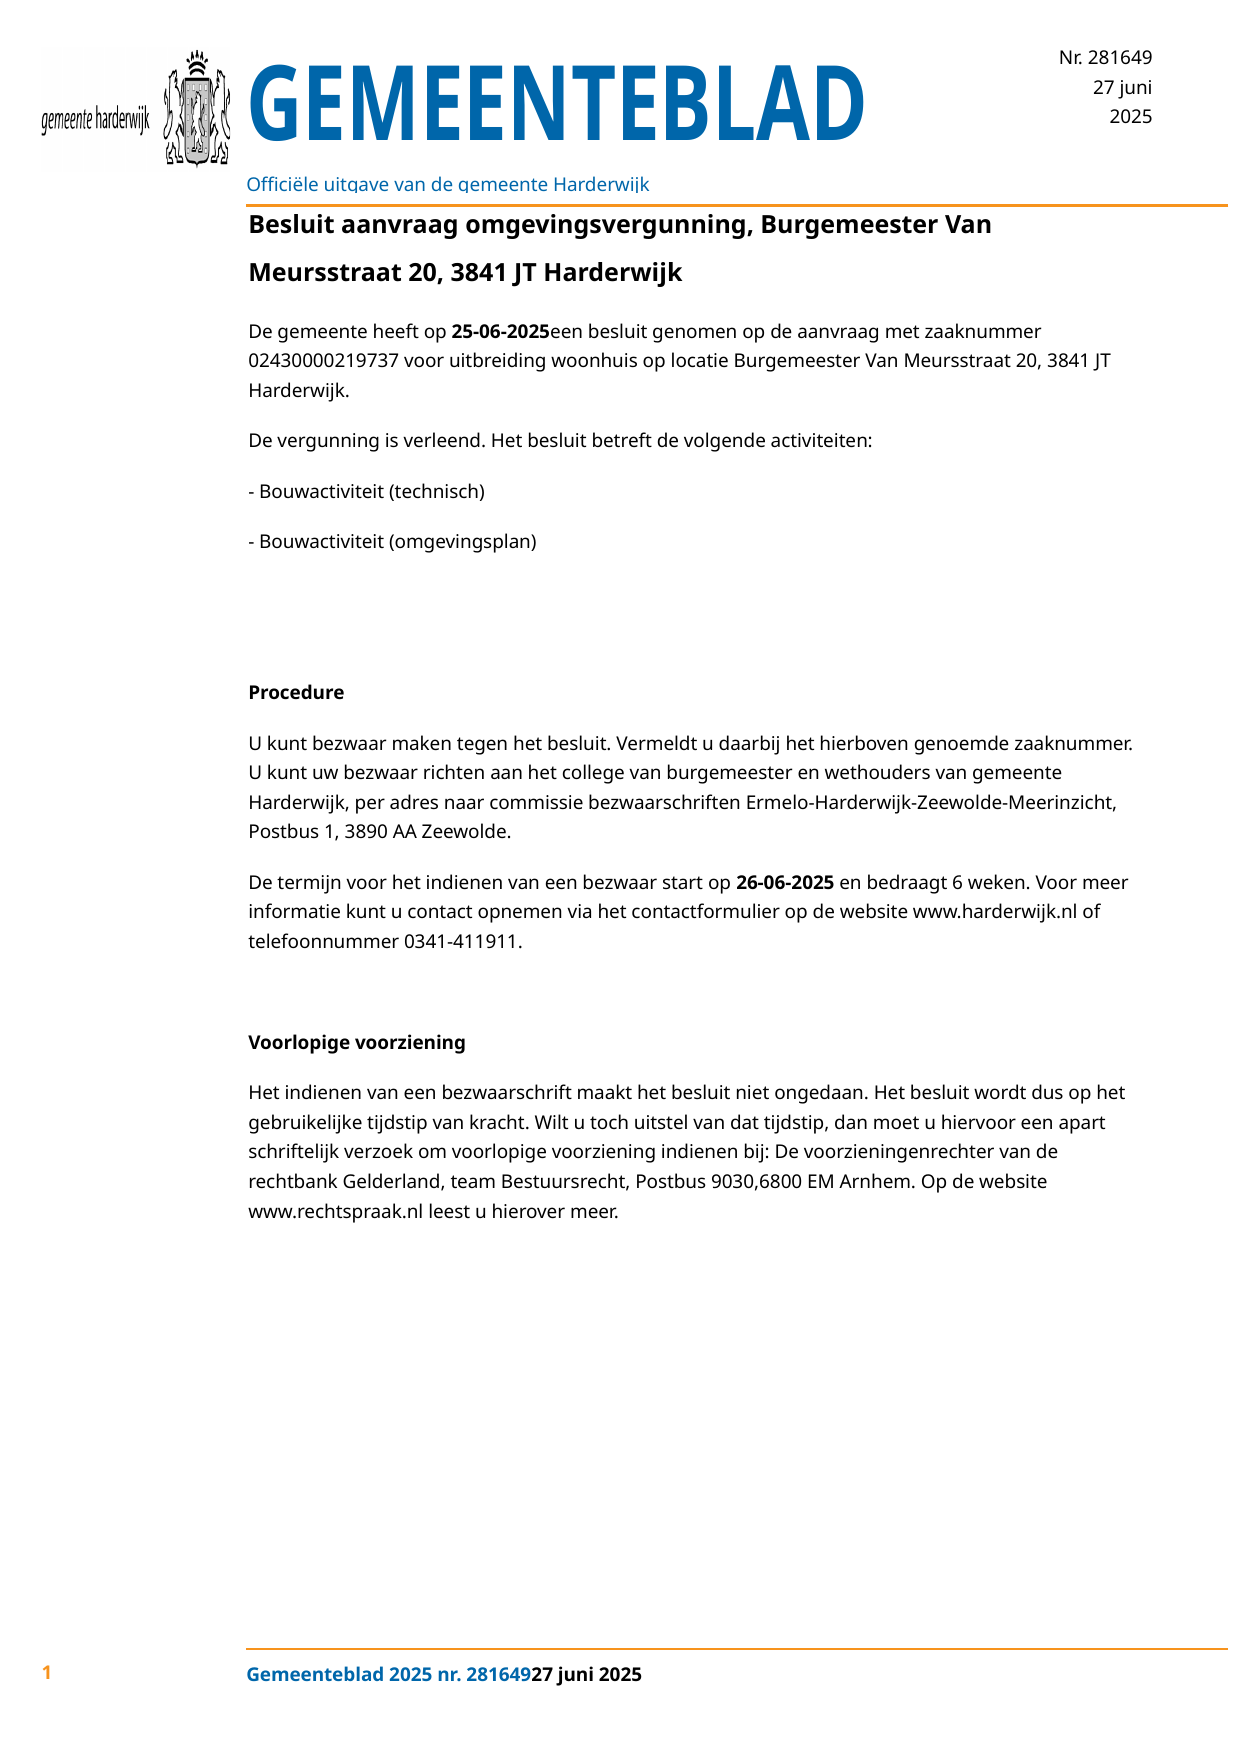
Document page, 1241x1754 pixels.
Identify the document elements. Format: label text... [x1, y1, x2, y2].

picture [41, 47, 231, 172]
text U kunt bezwaar maken tegen het besluit. Vermeldt u daarbij het hierboven genoemde zaaknummer. U kunt uw bezwaar richten aan het college van burgemeester en wethouders van gemeente Harderwijk, per adres naar commissie bezwaarschriften Ermelo-Harderwijk-Zeewolde-Meerinzicht, Postbus 1, 3890 AA Zeewolde. [248, 730, 1152, 844]
text Voorlopige voorziening [248, 1029, 1152, 1055]
text - Bouwactiviteit (technisch) [248, 478, 1152, 504]
text Het indienen van een bezwaarschrift maakt het besluit niet ongedaan. Het besluit wordt dus op het gebruikelijke tijdstip van kracht. Wilt u toch uitstel van dat tijdstip, dan moet u hiervoor een apart schriftelijk verzoek om voorlopige voorziening indienen bij: De voorzieningenrechter van de rechtbank Gelderland, team Bestuursrecht, Postbus 9030,6800 EM Arnhem. Op de website www.rechtspraak.nl leest u hierover meer. [248, 1079, 1152, 1224]
text Procedure [248, 679, 1152, 705]
text - Bouwactiviteit (omgevingsplan) [248, 528, 1152, 554]
text Besluit aanvraag omgevingsvergunning, Burgemeester Van Meursstraat 20, 3841 JT Harderwijk [248, 207, 1152, 288]
text De vergunning is verleend. Het besluit betreft de volgende activiteiten: [248, 427, 1152, 453]
text De termijn voor het indienen van een bezwaar start op 26-06-2025 en bedraagt 6 weken. Voor meer informatie kunt u contact opnemen via het contactformulier op de website www.harderwijk.nl of telefoonnummer 0341-411911. [248, 869, 1152, 954]
text De gemeente heeft op 25-06-2025een besluit genomen op de aanvraag met zaaknummer 02430000219737 voor uitbreiding woonhuis op locatie Burgemeester Van Meursstraat 20, 3841 JT Harderwijk. [248, 318, 1152, 403]
